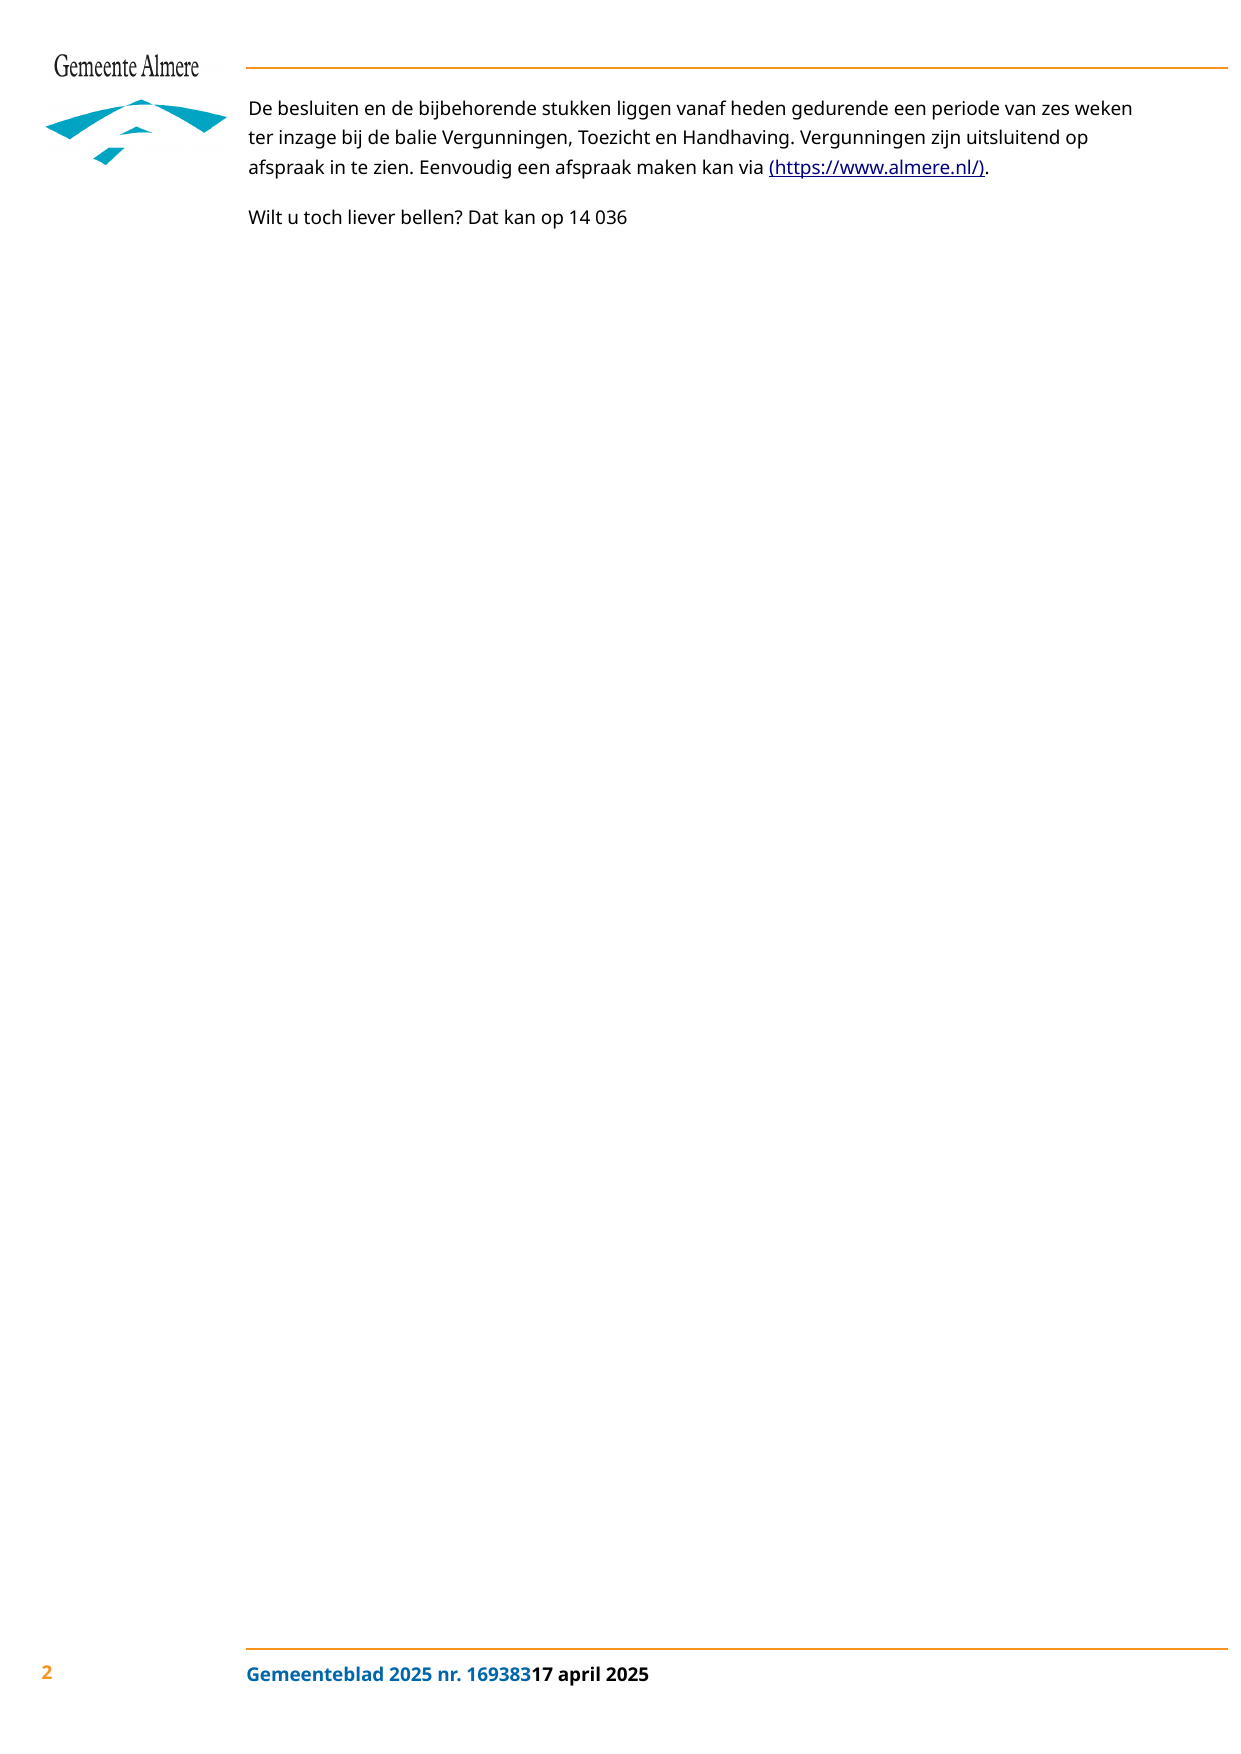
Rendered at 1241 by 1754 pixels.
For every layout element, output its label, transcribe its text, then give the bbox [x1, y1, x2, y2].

text Wilt u toch liever bellen? Dat kan op 14 036 [248, 204, 1152, 230]
text De besluiten en de bijbehorende stukken liggen vanaf heden gedurende een periode van zes weken ter inzage bij de balie Vergunningen, Toezicht en Handhaving. Vergunningen zijn uitsluitend op afspraak in te zien. Eenvoudig een afspraak maken kan via (https://www.almere.nl/). [248, 95, 1152, 180]
picture [41, 47, 231, 172]
